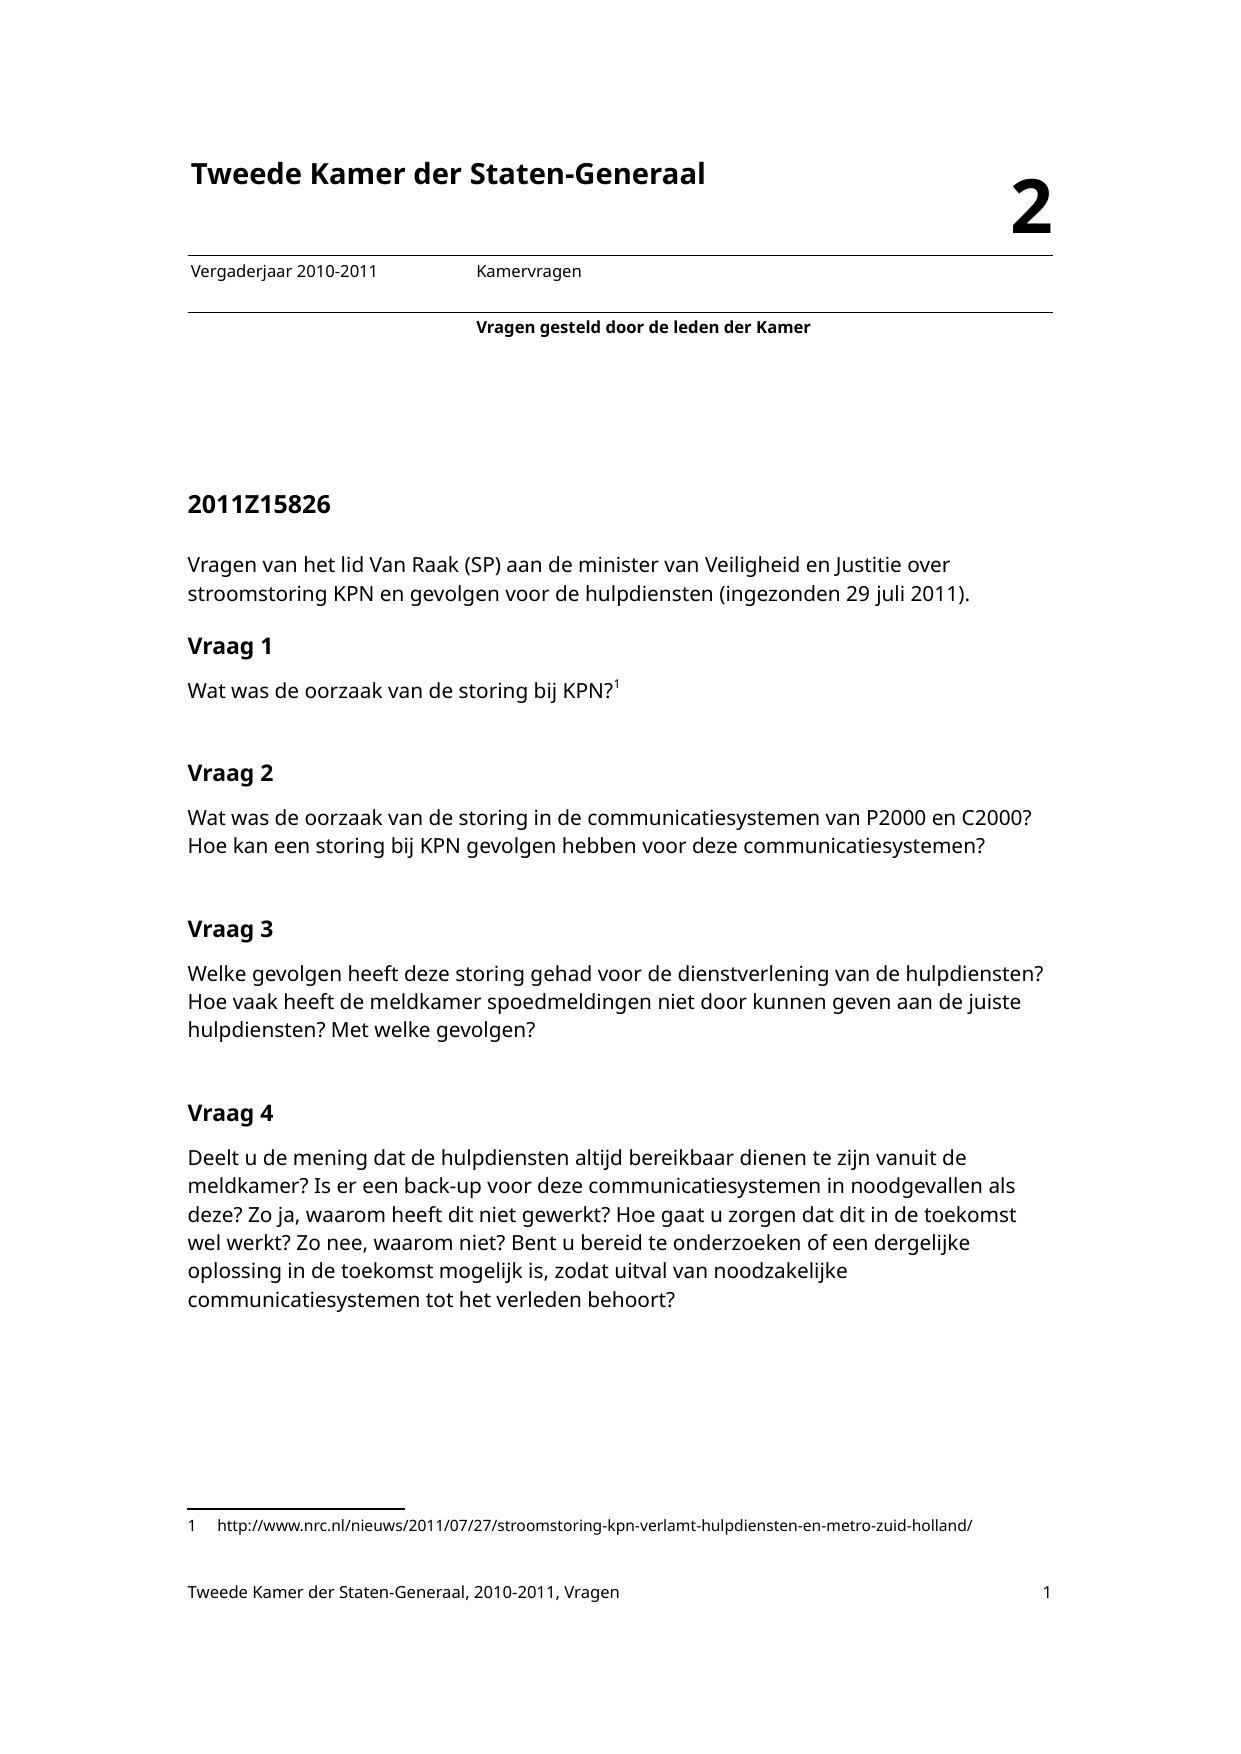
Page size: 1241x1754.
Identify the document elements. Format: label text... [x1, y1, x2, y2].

text Vragen van het lid Van Raak (SP) aan de minister van Veiligheid en Justitie over stroomstoring KPN en gevolgen voor de hulpdiensten (ingezonden 29 juli 2011). [187, 550, 1053, 607]
text Welke gevolgen heeft deze storing gehad voor de dienstverlening van de hulpdiensten? Hoe vaak heeft de meldkamer spoedmeldingen niet door kunnen geven aan de juiste hulpdiensten? Met welke gevolgen? [187, 959, 1053, 1044]
text Wat was de oorzaak van de storing in de communicatiesystemen van P2000 en C2000? Hoe kan een storing bij KPN gevolgen hebben voor deze communicatiesystemen? [187, 803, 1053, 860]
table_header Tweede Kamer der Staten-Generaal [188, 150, 879, 255]
subtitle Vraag 1 [187, 630, 1053, 661]
table_cell Kamervragen [473, 256, 1053, 312]
subtitle Vraag 2 [187, 757, 1053, 788]
table_cell Vragen gesteld door de leden der Kamer [473, 313, 1053, 339]
text 2011Z15826 [187, 487, 1053, 521]
table_header 2 [880, 150, 1053, 255]
text Deelt u de mening dat de hulpdiensten altijd bereikbaar dienen te zijn vanuit de meldkamer? Is er een back-up voor deze communicatiesystemen in noodgevallen als deze? Zo ja, waarom heeft dit niet gewerkt? Hoe gaat u zorgen dat dit in de toekomst wel werkt? Zo nee, waarom niet? Bent u bereid te onderzoeken of een dergelijke oplossing in de toekomst mogelijk is, zodat uitval van noodzakelijke communicatiesystemen tot het verleden behoort? [187, 1143, 1053, 1313]
subtitle Vraag 4 [187, 1097, 1053, 1128]
text Wat was de oorzaak van de storing bij KPN? [187, 676, 1053, 704]
subtitle Vraag 3 [187, 912, 1053, 944]
text http://www.nrc.nl/nieuws/2011/07/27/stroomstoring-kpn-verlamt-hulpdiensten-en-metro-zuid-holland/ [187, 1479, 1053, 1536]
table_cell Vergaderjaar 2010-2011 [188, 256, 473, 312]
table_cell [188, 313, 473, 339]
